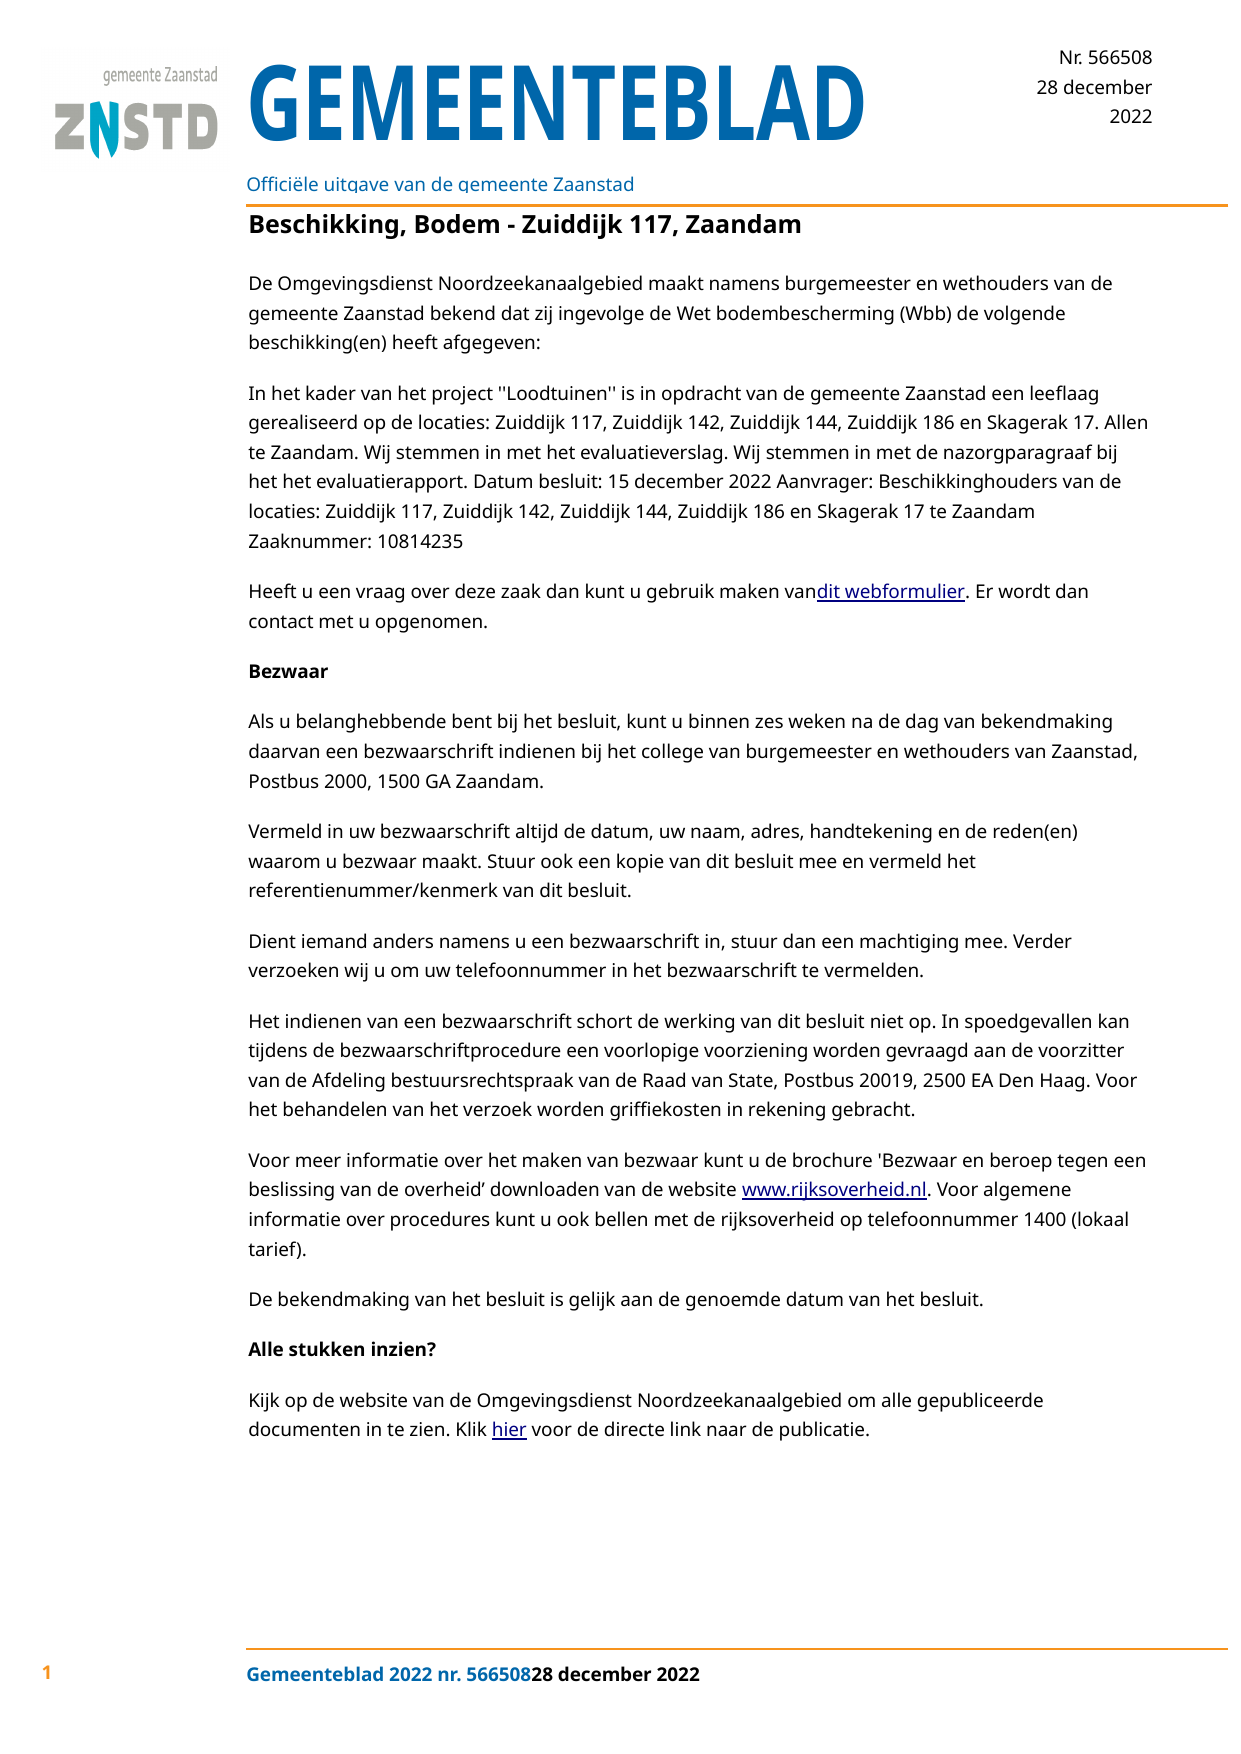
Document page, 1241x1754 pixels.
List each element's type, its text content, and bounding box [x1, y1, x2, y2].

text In het kader van het project ''Loodtuinen'' is in opdracht van de gemeente Zaanstad een leeflaag gerealiseerd op de locaties: Zuiddijk 117, Zuiddijk 142, Zuiddijk 144, Zuiddijk 186 en Skagerak 17. Allen te Zaandam. Wij stemmen in met het evaluatieverslag. Wij stemmen in met de nazorgparagraaf bij het het evaluatierapport. Datum besluit: 15 december 2022 Aanvrager: Beschikkinghouders van de locaties: Zuiddijk 117, Zuiddijk 142, Zuiddijk 144, Zuiddijk 186 en Skagerak 17 te Zaandam Zaaknummer: 10814235 [248, 380, 1152, 553]
text Kijk op de website van de Omgevingsdienst Noordzeekanaalgebied om alle gepubliceerde documenten in te zien. Klik hier voor de directe link naar de publicatie. [248, 1387, 1152, 1442]
text De bekendmaking van het besluit is gelijk aan de genoemde datum van het besluit. [248, 1286, 1152, 1312]
text Beschikking, Bodem - Zuiddijk 117, Zaandam [248, 207, 1152, 241]
text De Omgevingsdienst Noordzeekanaalgebied maakt namens burgemeester en wethouders van de gemeente Zaanstad bekend dat zij ingevolge de Wet bodembescherming (Wbb) de volgende beschikking(en) heeft afgegeven: [248, 270, 1152, 355]
text Het indienen van een bezwaarschrift schort de werking van dit besluit niet op. In spoedgevallen kan tijdens de bezwaarschriftprocedure een voorlopige voorziening worden gevraagd aan de voorzitter van de Afdeling bestuursrechtspraak van de Raad van State, Postbus 20019, 2500 EA Den Haag. Voor het behandelen van het verzoek worden griffiekosten in rekening gebracht. [248, 1008, 1152, 1122]
text Voor meer informatie over het maken van bezwaar kunt u de brochure 'Bezwaar en beroep tegen een beslissing van de overheid’ downloaden van de website www.rijksoverheid.nl. Voor algemene informatie over procedures kunt u ook bellen met de rijksoverheid op telefoonnummer 1400 (lokaal tarief). [248, 1147, 1152, 1261]
text Als u belanghebbende bent bij het besluit, kunt u binnen zes weken na de dag van bekendmaking daarvan een bezwaarschrift indienen bij het college van burgemeester en wethouders van Zaanstad, Postbus 2000, 1500 GA Zaandam. [248, 709, 1152, 793]
text Heeft u een vraag over deze zaak dan kunt u gebruik maken vandit webformulier. Er wordt dan contact met u opgenomen. [248, 578, 1152, 633]
text Vermeld in uw bezwaarschrift altijd de datum, uw naam, adres, handtekening en de reden(en) waarom u bezwaar maakt. Stuur ook een kopie van dit besluit mee en vermeld het referentienummer/kenmerk van dit besluit. [248, 818, 1152, 903]
text Dient iemand anders namens u een bezwaarschrift in, stuur dan een machtiging mee. Verder verzoeken wij u om uw telefoonnummer in het bezwaarschrift te vermelden. [248, 928, 1152, 983]
text Alle stukken inzien? [248, 1337, 1152, 1362]
picture [41, 47, 231, 172]
text Bezwaar [248, 658, 1152, 684]
